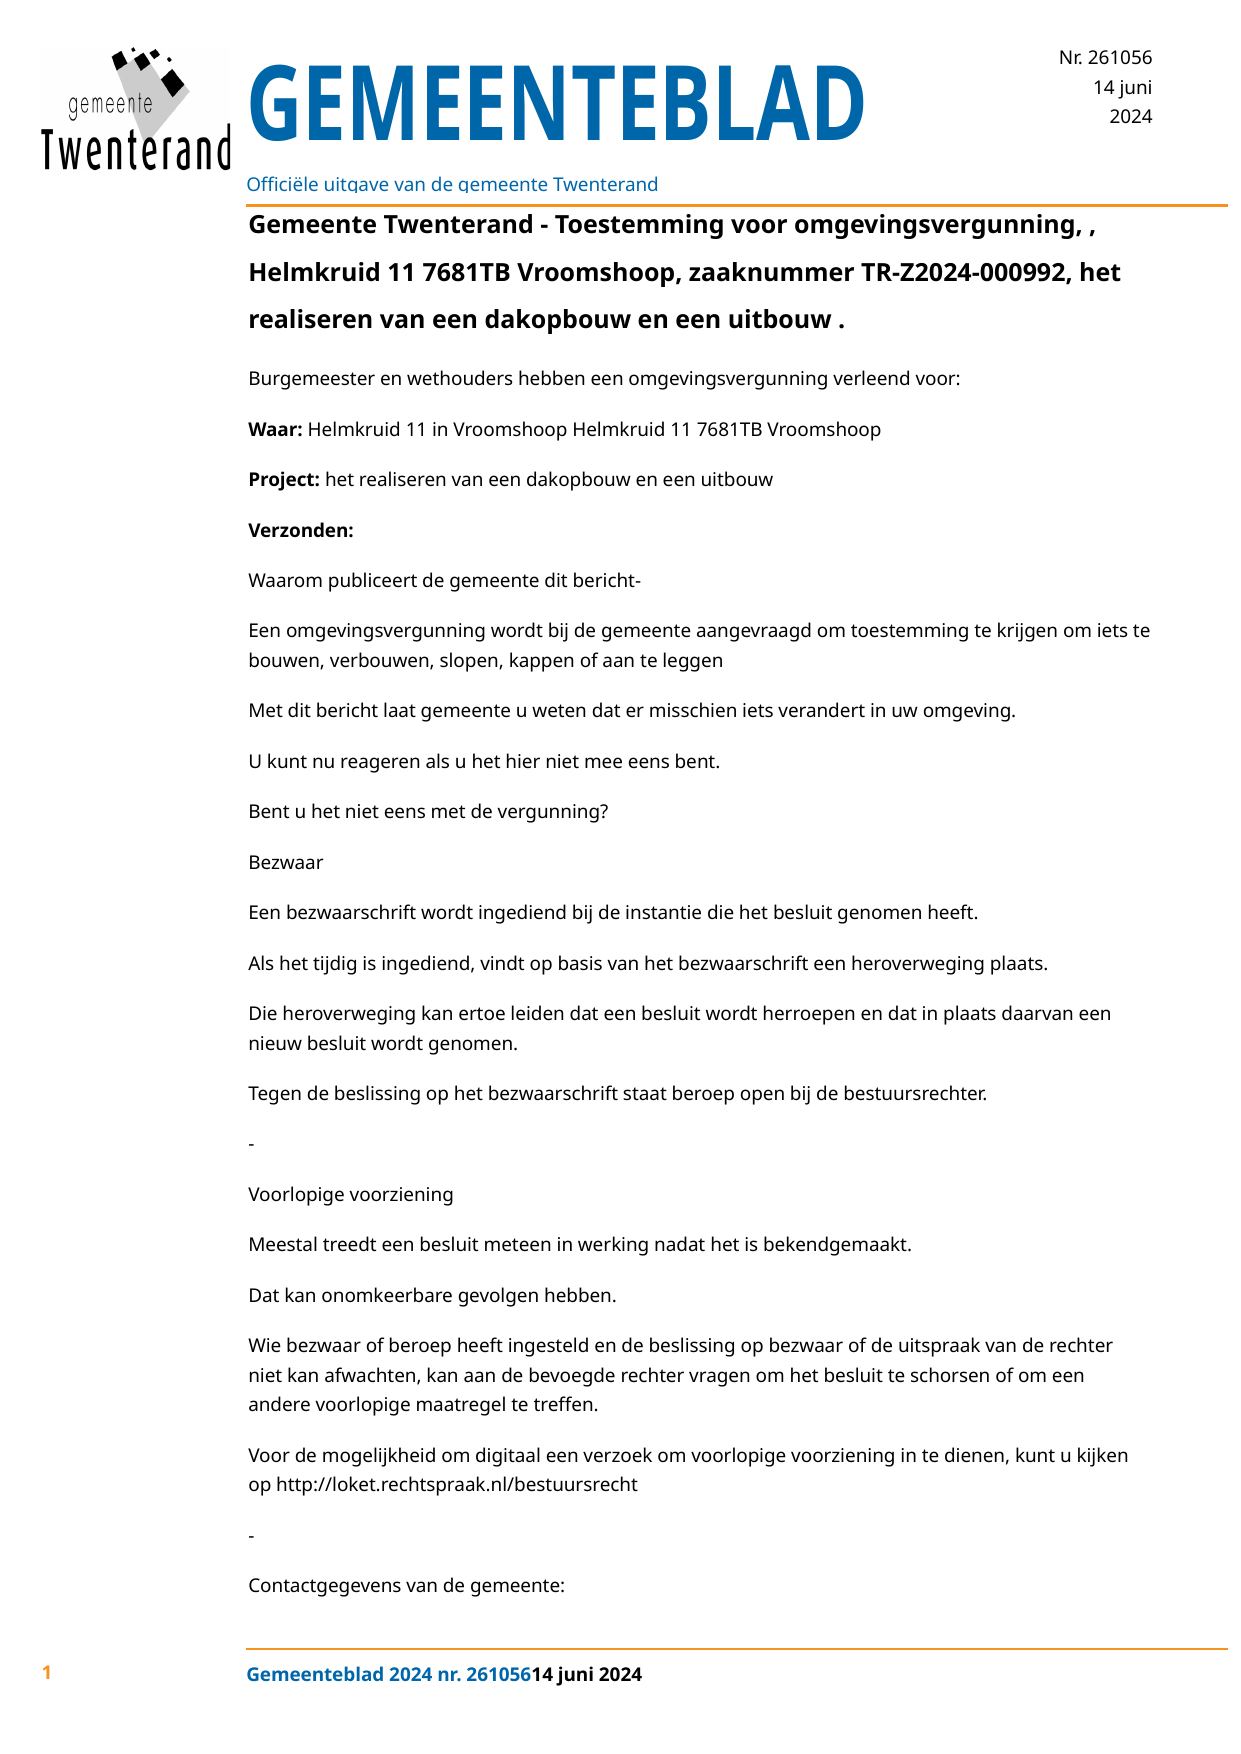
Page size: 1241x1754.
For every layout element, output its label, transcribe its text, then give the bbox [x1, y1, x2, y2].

text Met dit bericht laat gemeente u weten dat er misschien iets verandert in uw omgeving. [248, 698, 1152, 723]
text Verzonden: [248, 517, 1152, 542]
text Gemeente Twenterand - Toestemming voor omgevingsvergunning, , Helmkruid 11 7681TB Vroomshoop, zaaknummer TR-Z2024-000992, het realiseren van een dakopbouw en een uitbouw . [248, 207, 1152, 336]
text Als het tijdig is ingediend, vindt op basis van het bezwaarschrift een heroverweging plaats. [248, 950, 1152, 975]
text Waar: Helmkruid 11 in Vroomshoop Helmkruid 11 7681TB Vroomshoop [248, 416, 1152, 442]
text Dat kan onomkeerbare gevolgen hebben. [248, 1282, 1152, 1307]
text - [248, 1522, 1152, 1547]
text Burgemeester en wethouders hebben een omgevingsvergunning verleend voor: [248, 366, 1152, 391]
text U kunt nu reageren als u het hier niet mee eens bent. [248, 748, 1152, 774]
text Meestal treedt een besluit meteen in werking nadat het is bekendgemaakt. [248, 1231, 1152, 1257]
text Een bezwaarschrift wordt ingediend bij de instantie die het besluit genomen heeft. [248, 899, 1152, 925]
text - [248, 1131, 1152, 1156]
text Voor de mogelijkheid om digitaal een verzoek om voorlopige voorziening in te dienen, kunt u kijken op http://loket.rechtspraak.nl/bestuursrecht [248, 1442, 1152, 1497]
picture [41, 47, 231, 172]
text Een omgevingsvergunning wordt bij de gemeente aangevraagd om toestemming te krijgen om iets te bouwen, verbouwen, slopen, kappen of aan te leggen [248, 618, 1152, 673]
text Bent u het niet eens met de vergunning? [248, 798, 1152, 824]
text Contactgegevens van de gemeente: [248, 1572, 1152, 1598]
text Die heroverweging kan ertoe leiden dat een besluit wordt herroepen en dat in plaats daarvan een nieuw besluit wordt genomen. [248, 1000, 1152, 1055]
text Waarom publiceert de gemeente dit bericht- [248, 567, 1152, 593]
text Wie bezwaar of beroep heeft ingesteld en de beslissing op bezwaar of de uitspraak van de rechter niet kan afwachten, kan aan de bevoegde rechter vragen om het besluit te schorsen of om een andere voorlopige maatregel te treffen. [248, 1332, 1152, 1417]
text Voorlopige voorziening [248, 1181, 1152, 1207]
text Project: het realiseren van een dakopbouw en een uitbouw [248, 466, 1152, 492]
text Tegen de beslissing op het bezwaarschrift staat beroep open bij de bestuursrechter. [248, 1080, 1152, 1106]
text Bezwaar [248, 849, 1152, 874]
